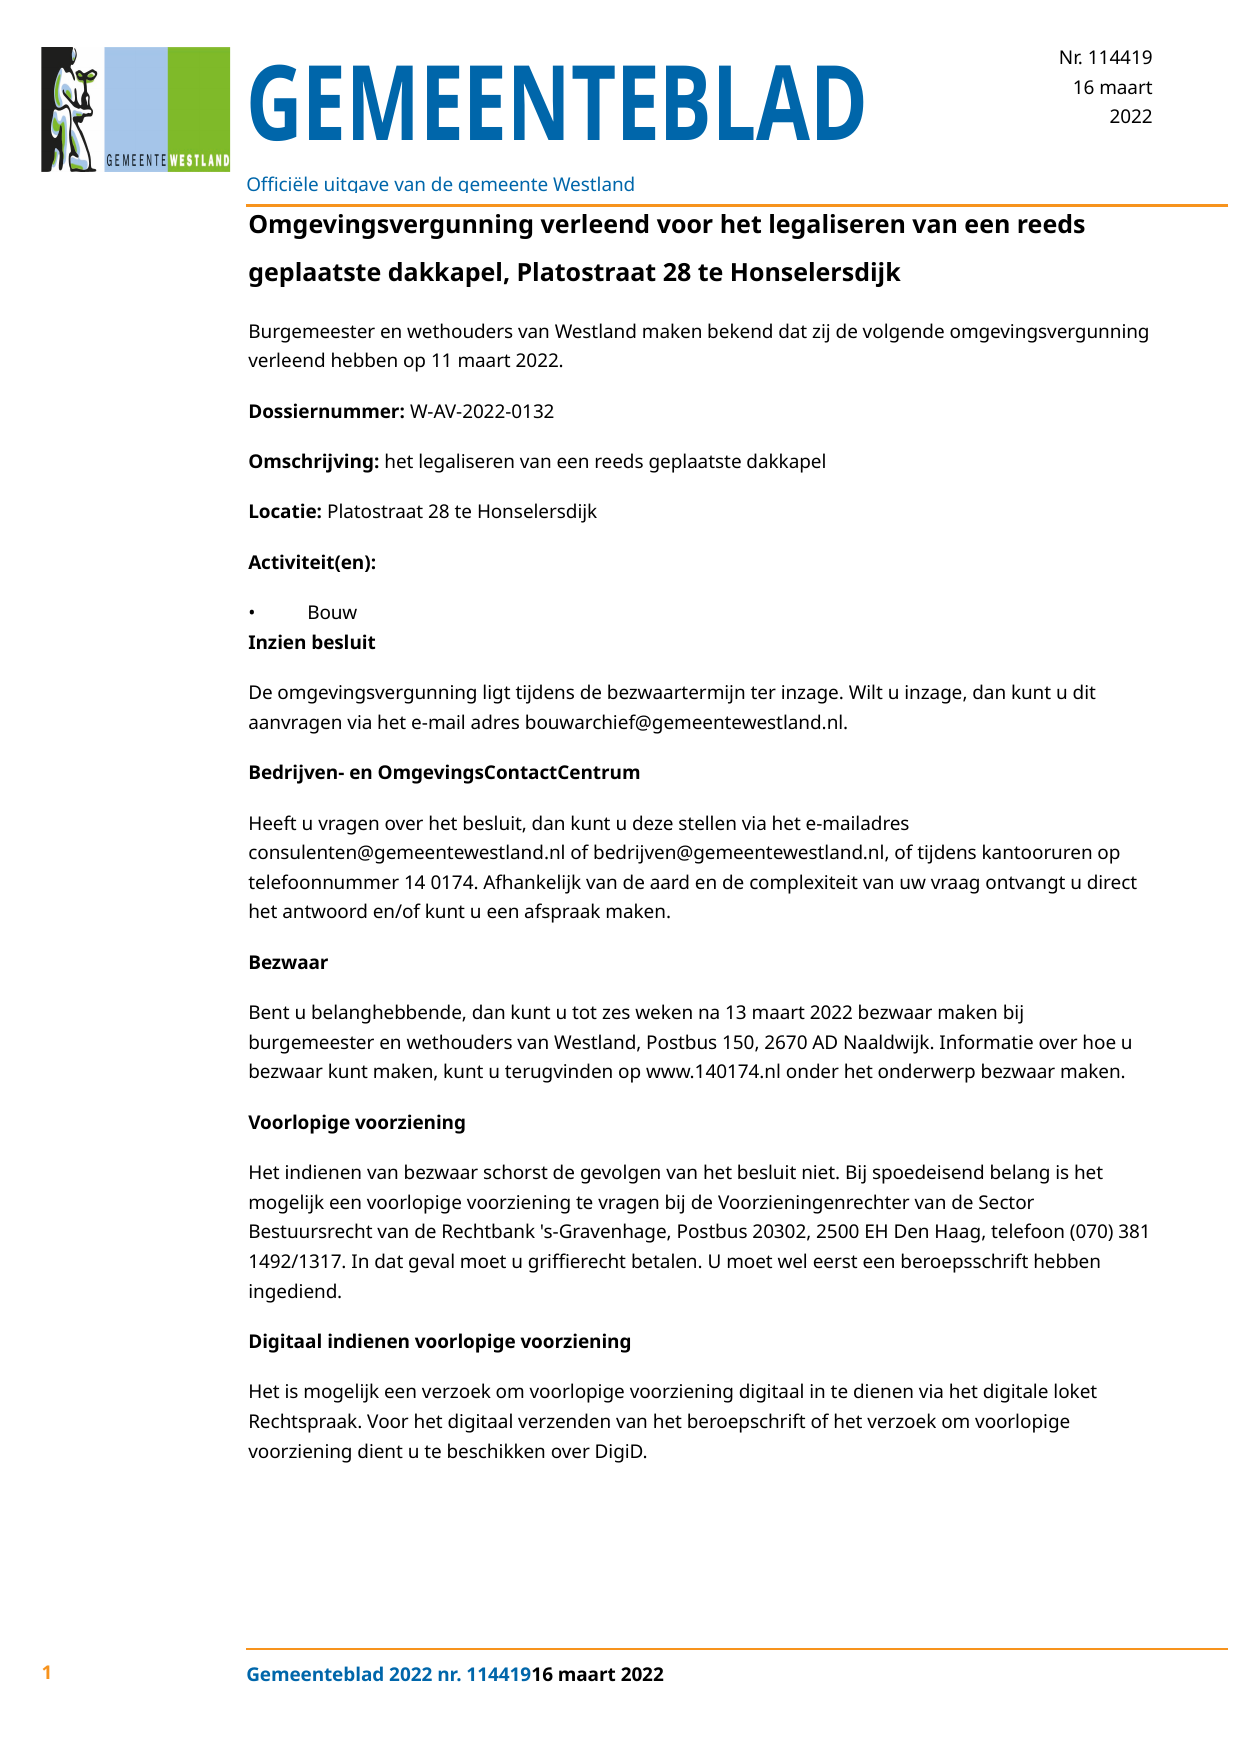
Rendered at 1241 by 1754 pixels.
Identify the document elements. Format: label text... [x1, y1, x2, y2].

text Dossiernummer: W-AV-2022-0132 [248, 398, 1152, 424]
text Activiteit(en): [248, 549, 1152, 575]
text Het is mogelijk een verzoek om voorlopige voorziening digitaal in te dienen via het digitale loket Rechtspraak. Voor het digitaal verzenden van het beroepschrift of het verzoek om voorlopige voorziening dient u te beschikken over DigiD. [248, 1379, 1152, 1464]
picture [41, 47, 231, 172]
text Burgemeester en wethouders van Westland maken bekend dat zij de volgende omgevingsvergunning verleend hebben op 11 maart 2022. [248, 318, 1152, 373]
text Heeft u vragen over het besluit, dan kunt u deze stellen via het e-mailadres consulenten@gemeentewestland.nl of bedrijven@gemeentewestland.nl, of tijdens kantooruren op telefoonnummer 14 0174. Afhankelijk van de aard en de complexiteit van uw vraag ontvangt u direct het antwoord en/of kunt u een afspraak maken. [248, 810, 1152, 924]
text Voorlopige voorziening [248, 1109, 1152, 1135]
text Bent u belanghebbende, dan kunt u tot zes weken na 13 maart 2022 bezwaar maken bij burgemeester en wethouders van Westland, Postbus 150, 2670 AD Naaldwijk. Informatie over hoe u bezwaar kunt maken, kunt u terugvinden op www.140174.nl onder het onderwerp bezwaar maken. [248, 999, 1152, 1084]
text Omgevingsvergunning verleend voor het legaliseren van een reeds geplaatste dakkapel, Platostraat 28 te Honselersdijk [248, 207, 1152, 288]
text Inzien besluit [248, 629, 1152, 655]
text Locatie: Platostraat 28 te Honselersdijk [248, 499, 1152, 524]
text Bedrijven- en OmgevingsContactCentrum [248, 759, 1152, 785]
text Bezwaar [248, 949, 1152, 975]
text Digitaal indienen voorlopige voorziening [248, 1328, 1152, 1354]
text Het indienen van bezwaar schorst de gevolgen van het besluit niet. Bij spoedeisend belang is het mogelijk een voorlopige voorziening te vragen bij de Voorzieningenrechter van de Sector Bestuursrecht van de Rechtbank 's-Gravenhage, Postbus 20302, 2500 EH Den Haag, telefoon (070) 381 1492/1317. In dat geval moet u griffierecht betalen. U moet wel eerst een beroepsschrift hebben ingediend. [248, 1159, 1152, 1304]
text Omschrijving: het legaliseren van een reeds geplaatste dakkapel [248, 448, 1152, 474]
text De omgevingsvergunning ligt tijdens de bezwaartermijn ter inzage. Wilt u inzage, dan kunt u dit aanvragen via het e-mail adres bouwarchief@gemeentewestland.nl. [248, 679, 1152, 735]
list Bouw [248, 599, 1152, 625]
